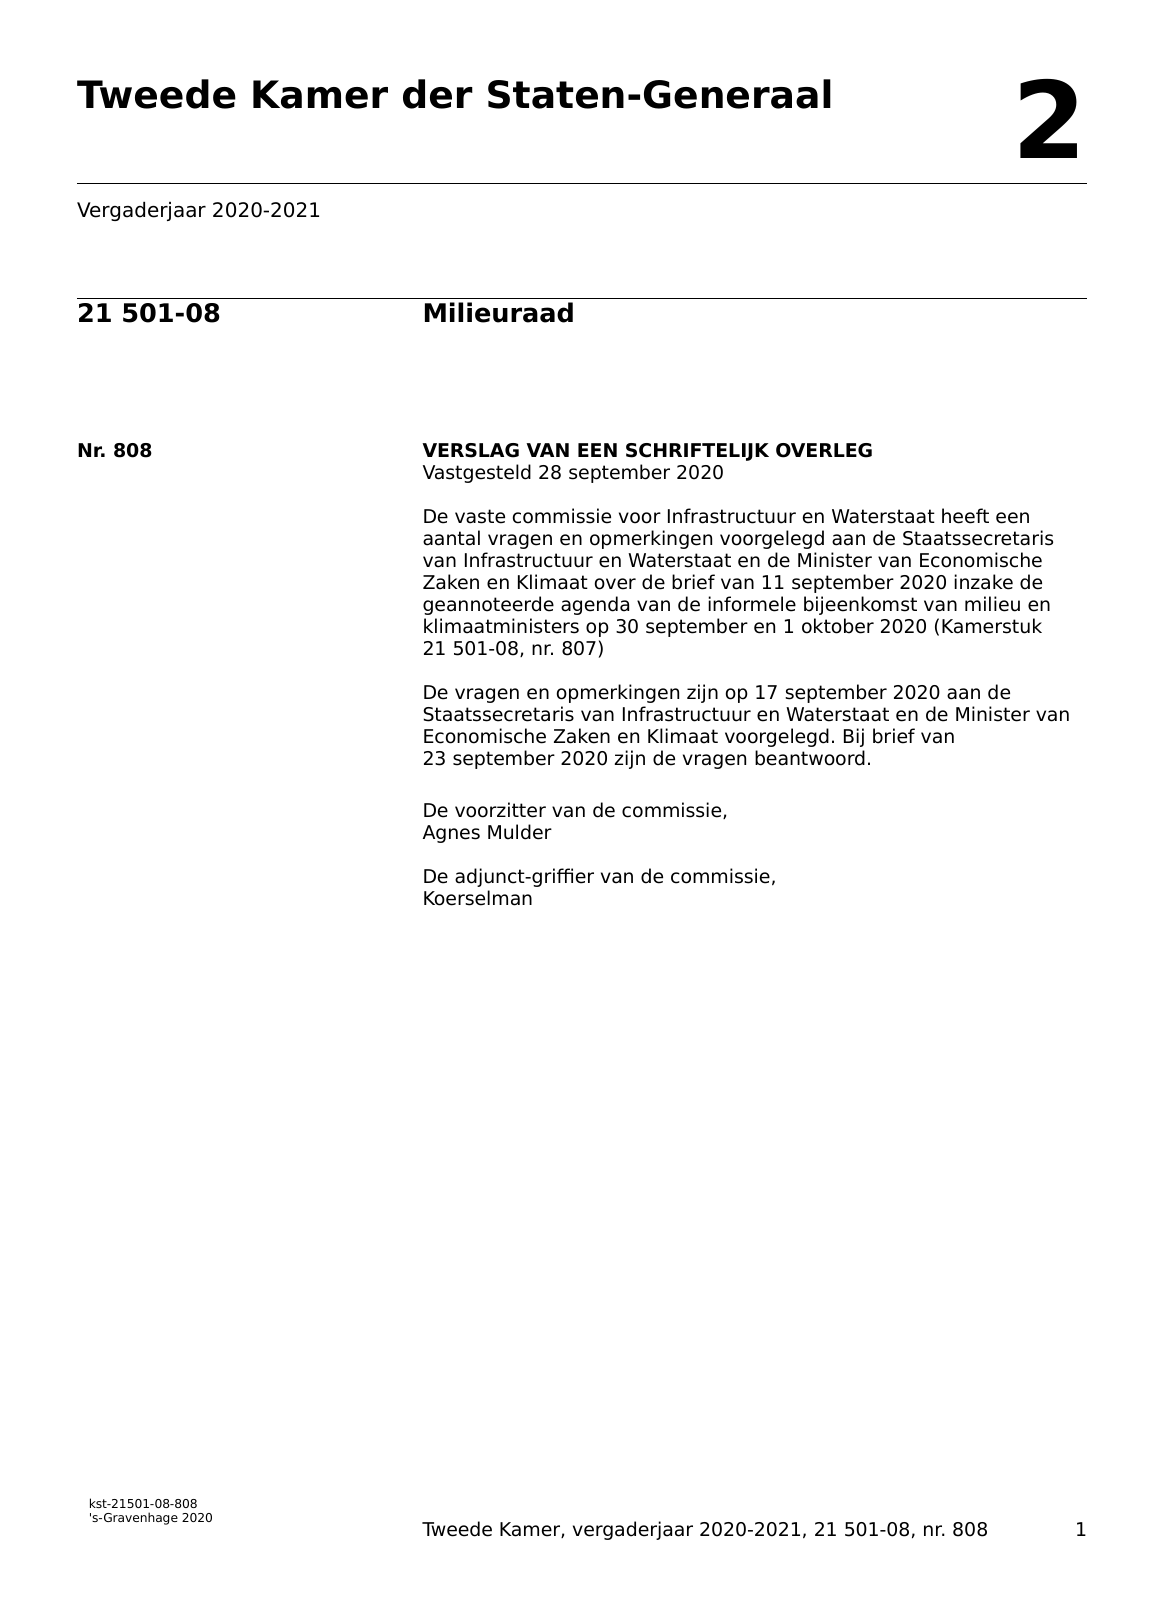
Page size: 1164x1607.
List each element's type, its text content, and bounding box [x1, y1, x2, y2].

text De vragen en opmerkingen zijn op 17 september 2020 aan de Staatssecretaris van Infrastructuur en Waterstaat en de Minister van Economische Zaken en Klimaat voorgelegd. Bij brief van 23 september 2020 zijn de vragen beantwoord. [422, 682, 1087, 770]
text kst-21501-08-808 [88, 1497, 323, 1511]
table_cell Vergaderjaar 2020-2021 [77, 184, 1087, 298]
text De vaste commissie voor Infrastructuur en Waterstaat heeft een aantal vragen en opmerkingen voorgelegd aan de Staatssecretaris van Infrastructuur en Waterstaat en de Minister van Economische Zaken en Klimaat over de brief van 11 september 2020 inzake de geannoteerde agenda van de informele bijeenkomst van milieu en klimaatministers op 30 september en 1 oktober 2020 (Kamerstuk 21 501-08, nr. 807) [422, 506, 1087, 660]
subtitle 21 501-08 Milieuraad [77, 299, 1087, 329]
table_header 2 [886, 59, 1087, 183]
text De adjunct-griffier van de commissie, Koerselman [422, 866, 1087, 910]
text De voorzitter van de commissie, Agnes Mulder [422, 800, 1087, 844]
subtitle Nr. 808 VERSLAG VAN EEN SCHRIFTELIJK OVERLEG [77, 440, 1087, 462]
text Vastgesteld 28 september 2020 [422, 462, 1087, 484]
text 's-Gravenhage 2020 [88, 1511, 323, 1525]
table_header Tweede Kamer der Staten-Generaal [77, 59, 886, 183]
